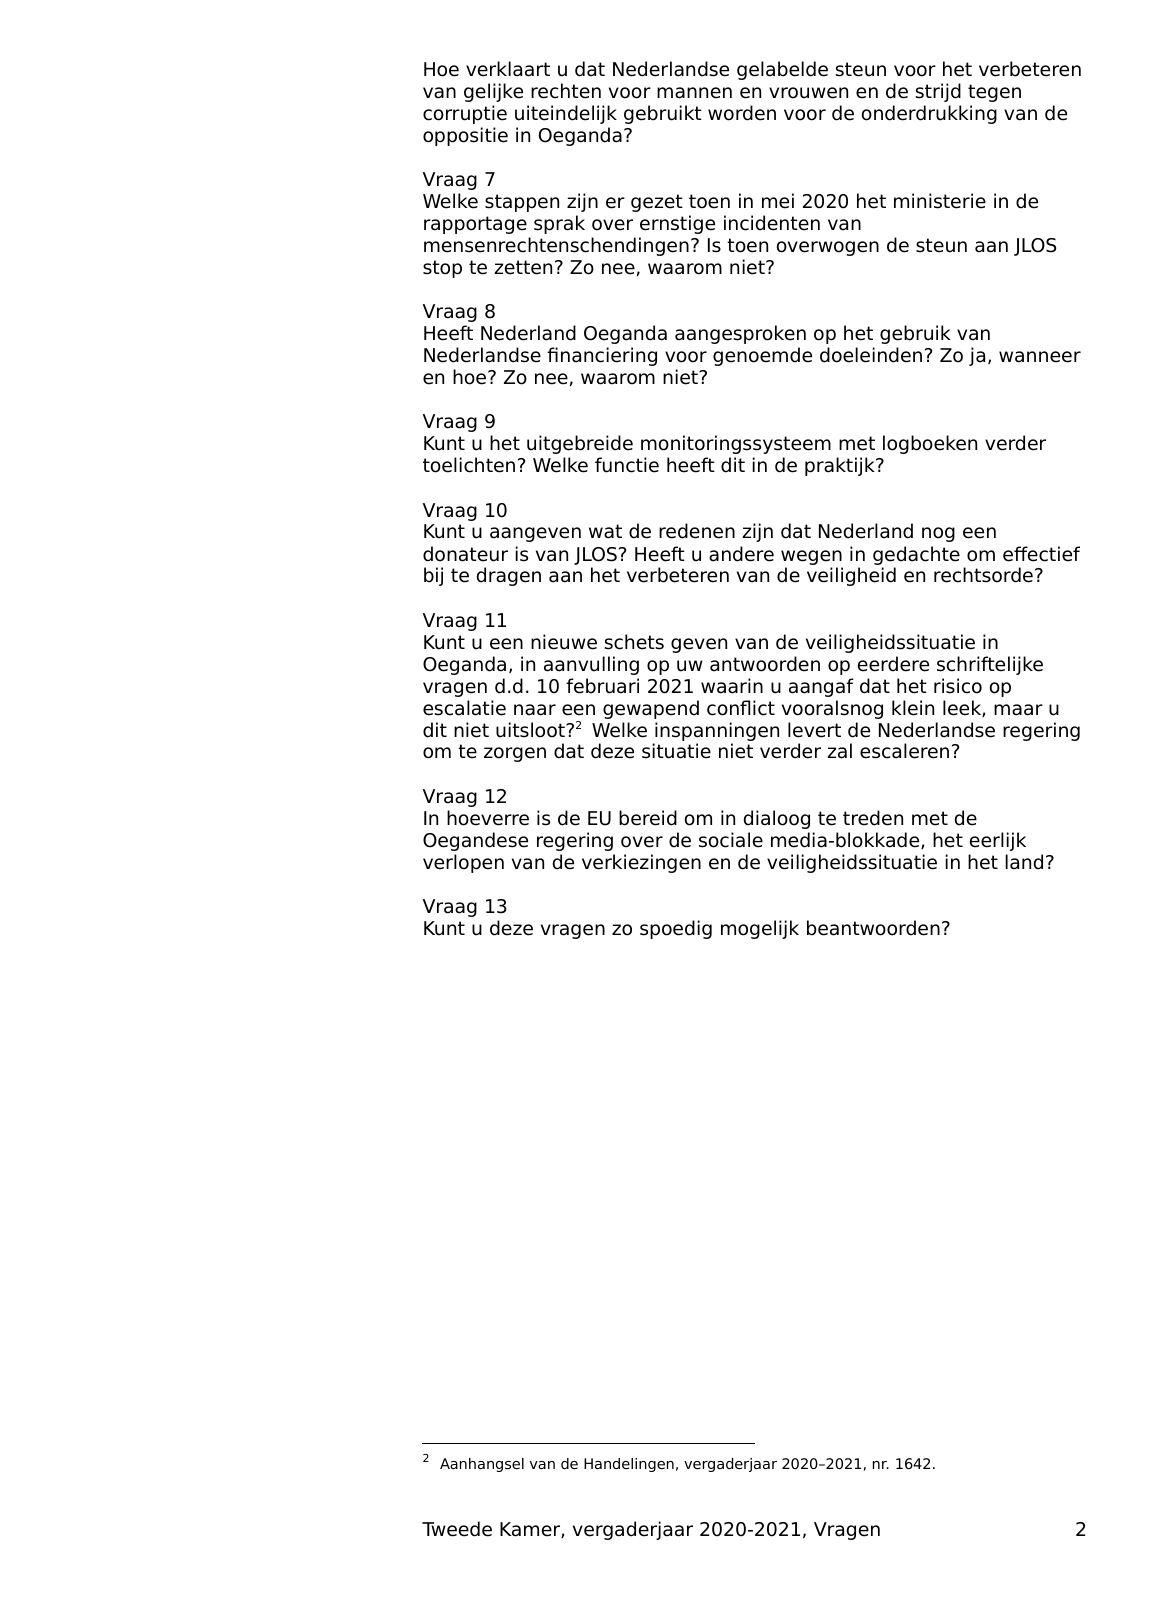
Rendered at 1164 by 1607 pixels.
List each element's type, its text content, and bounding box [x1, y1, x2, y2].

text Vraag 11 [422, 609, 1087, 632]
text Vraag 10 [422, 499, 1087, 521]
text Kunt u aangeven wat de redenen zijn dat Nederland nog een donateur is van JLOS? Heeft u andere wegen in gedachte om effectief bij te dragen aan het verbeteren van de veiligheid en rechtsorde? [422, 521, 1087, 587]
text Vraag 13 [422, 896, 1087, 918]
text Kunt u een nieuwe schets geven van de veiligheidssituatie in Oeganda, in aanvulling op uw antwoorden op eerdere schriftelijke vragen d.d. 10 februari 2021 waarin u aangaf dat het risico op escalatie naar een gewapend conflict vooralsnog klein leek, maar u dit niet uitsloot? Welke inspanningen levert de Nederlandse regering om te zorgen dat deze situatie niet verder zal escaleren? [422, 632, 1087, 763]
text Aanhangsel van de Handelingen, vergaderjaar 2020–2021, nr. 1642. [422, 1452, 1087, 1474]
text Kunt u het uitgebreide monitoringssysteem met logboeken verder toelichten? Welke functie heeft dit in de praktijk? [422, 433, 1087, 477]
text Welke stappen zijn er gezet toen in mei 2020 het ministerie in de rapportage sprak over ernstige incidenten van mensenrechtenschendingen? Is toen overwogen de steun aan JLOS stop te zetten? Zo nee, waarom niet? [422, 191, 1087, 279]
text Hoe verklaart u dat Nederlandse gelabelde steun voor het verbeteren van gelijke rechten voor mannen en vrouwen en de strijd tegen corruptie uiteindelijk gebruikt worden voor de onderdrukking van de oppositie in Oeganda? [422, 59, 1087, 147]
text Vraag 9 [422, 411, 1087, 433]
text In hoeverre is de EU bereid om in dialoog te treden met de Oegandese regering over de sociale media-blokkade, het eerlijk verlopen van de verkiezingen en de veiligheidssituatie in het land? [422, 808, 1087, 873]
text Vraag 8 [422, 301, 1087, 323]
text Heeft Nederland Oeganda aangesproken op het gebruik van Nederlandse financiering voor genoemde doeleinden? Zo ja, wanneer en hoe? Zo nee, waarom niet? [422, 323, 1087, 389]
text Kunt u deze vragen zo spoedig mogelijk beantwoorden? [422, 918, 1087, 940]
text Vraag 7 [422, 169, 1087, 191]
text Vraag 12 [422, 786, 1087, 808]
